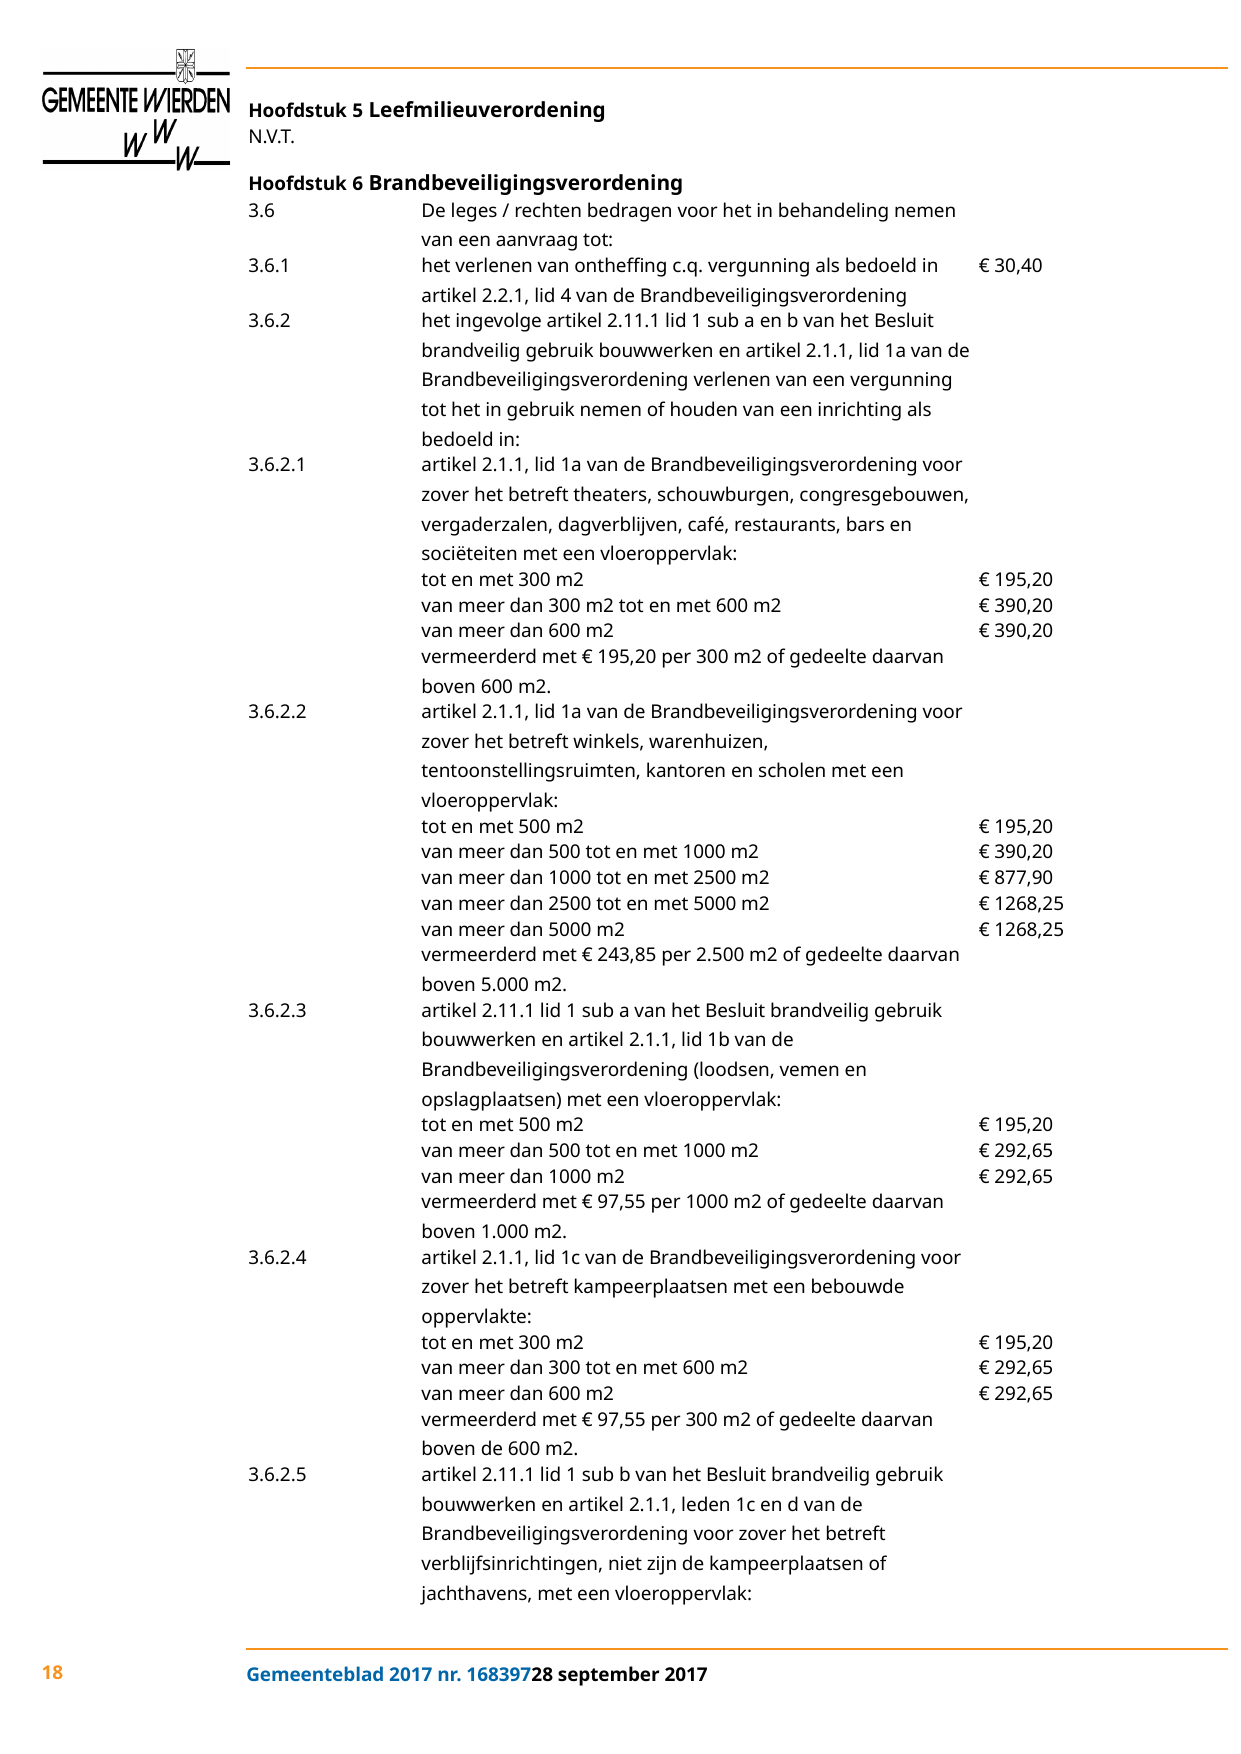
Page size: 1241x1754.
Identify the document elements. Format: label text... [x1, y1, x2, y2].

table_header [979, 197, 1152, 252]
table_cell € 195,20 [979, 813, 1152, 839]
table_cell [979, 942, 1152, 997]
table_header N.V.T. [248, 123, 421, 149]
table_cell € 292,65 [979, 1137, 1152, 1163]
table_cell vermeerderd met € 97,55 per 300 m2 of gedeelte daarvan boven de 600 m2. [421, 1406, 978, 1461]
table_cell [979, 997, 1152, 1111]
table_cell artikel 2.1.1, lid 1c van de Brandbeveiligingsverordening voor zover het betreft kampeerplaatsen met een bebouwde oppervlakte: [421, 1244, 978, 1329]
table_cell [248, 1406, 421, 1461]
table_cell € 195,20 [979, 566, 1152, 592]
table_cell € 1268,25 [979, 916, 1152, 942]
table_cell 3.6.2 [248, 308, 421, 452]
table_cell [979, 643, 1152, 698]
table_cell [248, 839, 421, 864]
table_cell van meer dan 1000 tot en met 2500 m2 [421, 865, 978, 890]
table_cell van meer dan 5000 m2 [421, 916, 978, 942]
table_cell [979, 308, 1152, 452]
table_cell [248, 916, 421, 942]
table_cell van meer dan 500 tot en met 1000 m2 [421, 1137, 978, 1163]
table_cell € 390,20 [979, 592, 1152, 617]
table_cell van meer dan 2500 tot en met 5000 m2 [421, 890, 978, 916]
table_cell tot en met 300 m2 [421, 1329, 978, 1354]
table_cell [248, 890, 421, 916]
table_header De leges / rechten bedragen voor het in behandeling nemen van een aanvraag tot: [421, 197, 978, 252]
table_cell artikel 2.1.1, lid 1a van de Brandbeveiligingsverordening voor zover het betreft winkels, warenhuizen, tentoonstellingsruimten, kantoren en scholen met een vloeroppervlak: [421, 699, 978, 813]
table_cell [248, 1380, 421, 1406]
table_cell € 292,65 [979, 1163, 1152, 1189]
table_cell [248, 618, 421, 643]
table_cell vermeerderd met € 97,55 per 1000 m2 of gedeelte daarvan boven 1.000 m2. [421, 1189, 978, 1244]
table_cell [248, 1163, 421, 1189]
table_cell [979, 1406, 1152, 1461]
table_cell [248, 1137, 421, 1163]
table_cell van meer dan 300 m2 tot en met 600 m2 [421, 592, 978, 617]
table_cell [979, 699, 1152, 813]
table_cell € 195,20 [979, 1111, 1152, 1137]
table_cell van meer dan 500 tot en met 1000 m2 [421, 839, 978, 864]
table_cell 3.6.2.3 [248, 997, 421, 1111]
table_cell [979, 1189, 1152, 1244]
table_cell artikel 2.1.1, lid 1a van de Brandbeveiligingsverordening voor zover het betreft theaters, schouwburgen, congresgebouwen, vergaderzalen, dagverblijven, café, restaurants, bars en sociëteiten met een vloeroppervlak: [421, 452, 978, 566]
table_cell [248, 1329, 421, 1354]
table_cell € 877,90 [979, 865, 1152, 890]
table_cell [248, 865, 421, 890]
text Hoofdstuk 5 Leefmilieuverordening [248, 95, 1152, 123]
table_cell 3.6.2.5 [248, 1461, 421, 1605]
table_cell € 30,40 [979, 252, 1152, 307]
table_cell € 292,65 [979, 1355, 1152, 1380]
table_cell € 390,20 [979, 618, 1152, 643]
table_cell [248, 643, 421, 698]
table_cell tot en met 500 m2 [421, 1111, 978, 1137]
table_cell artikel 2.11.1 lid 1 sub a van het Besluit brandveilig gebruik bouwwerken en artikel 2.1.1, lid 1b van de Brandbeveiligingsverordening (loodsen, vemen en opslagplaatsen) met een vloeroppervlak: [421, 997, 978, 1111]
table_cell [248, 1355, 421, 1380]
table_cell [979, 452, 1152, 566]
table_cell 3.6.2.1 [248, 452, 421, 566]
table_cell [248, 1111, 421, 1137]
table_cell artikel 2.11.1 lid 1 sub b van het Besluit brandveilig gebruik bouwwerken en artikel 2.1.1, leden 1c en d van de Brandbeveiligingsverordening voor zover het betreft verblijfsinrichtingen, niet zijn de kampeerplaatsen of jachthavens, met een vloeroppervlak: [421, 1461, 978, 1605]
table_cell € 1268,25 [979, 890, 1152, 916]
table_cell tot en met 300 m2 [421, 566, 978, 592]
table_cell [248, 813, 421, 839]
table_cell € 195,20 [979, 1329, 1152, 1354]
table_header [421, 123, 978, 149]
table_cell 3.6.2.2 [248, 699, 421, 813]
table_header [979, 123, 1152, 149]
table_cell [248, 1189, 421, 1244]
text Hoofdstuk 6 Brandbeveiligingsverordening [248, 168, 1152, 197]
table_cell [248, 566, 421, 592]
table_cell van meer dan 1000 m2 [421, 1163, 978, 1189]
table_cell 3.6.1 [248, 252, 421, 307]
table_cell [979, 1461, 1152, 1605]
table_cell [979, 1244, 1152, 1329]
table_cell het verlenen van ontheffing c.q. vergunning als bedoeld in artikel 2.2.1, lid 4 van de Brandbeveiligingsverordening [421, 252, 978, 307]
table_cell tot en met 500 m2 [421, 813, 978, 839]
table_cell van meer dan 300 tot en met 600 m2 [421, 1355, 978, 1380]
table_cell van meer dan 600 m2 [421, 618, 978, 643]
picture [41, 47, 231, 172]
table_cell van meer dan 600 m2 [421, 1380, 978, 1406]
table_cell het ingevolge artikel 2.11.1 lid 1 sub a en b van het Besluit brandveilig gebruik bouwwerken en artikel 2.1.1, lid 1a van de Brandbeveiligingsverordening verlenen van een vergunning tot het in gebruik nemen of houden van een inrichting als bedoeld in: [421, 308, 978, 452]
table_cell [248, 942, 421, 997]
table_cell € 292,65 [979, 1380, 1152, 1406]
table_cell [248, 592, 421, 617]
table_cell vermeerderd met € 243,85 per 2.500 m2 of gedeelte daarvan boven 5.000 m2. [421, 942, 978, 997]
table_cell 3.6.2.4 [248, 1244, 421, 1329]
table_header 3.6 [248, 197, 421, 252]
table_cell vermeerderd met € 195,20 per 300 m2 of gedeelte daarvan boven 600 m2. [421, 643, 978, 698]
table_cell € 390,20 [979, 839, 1152, 864]
